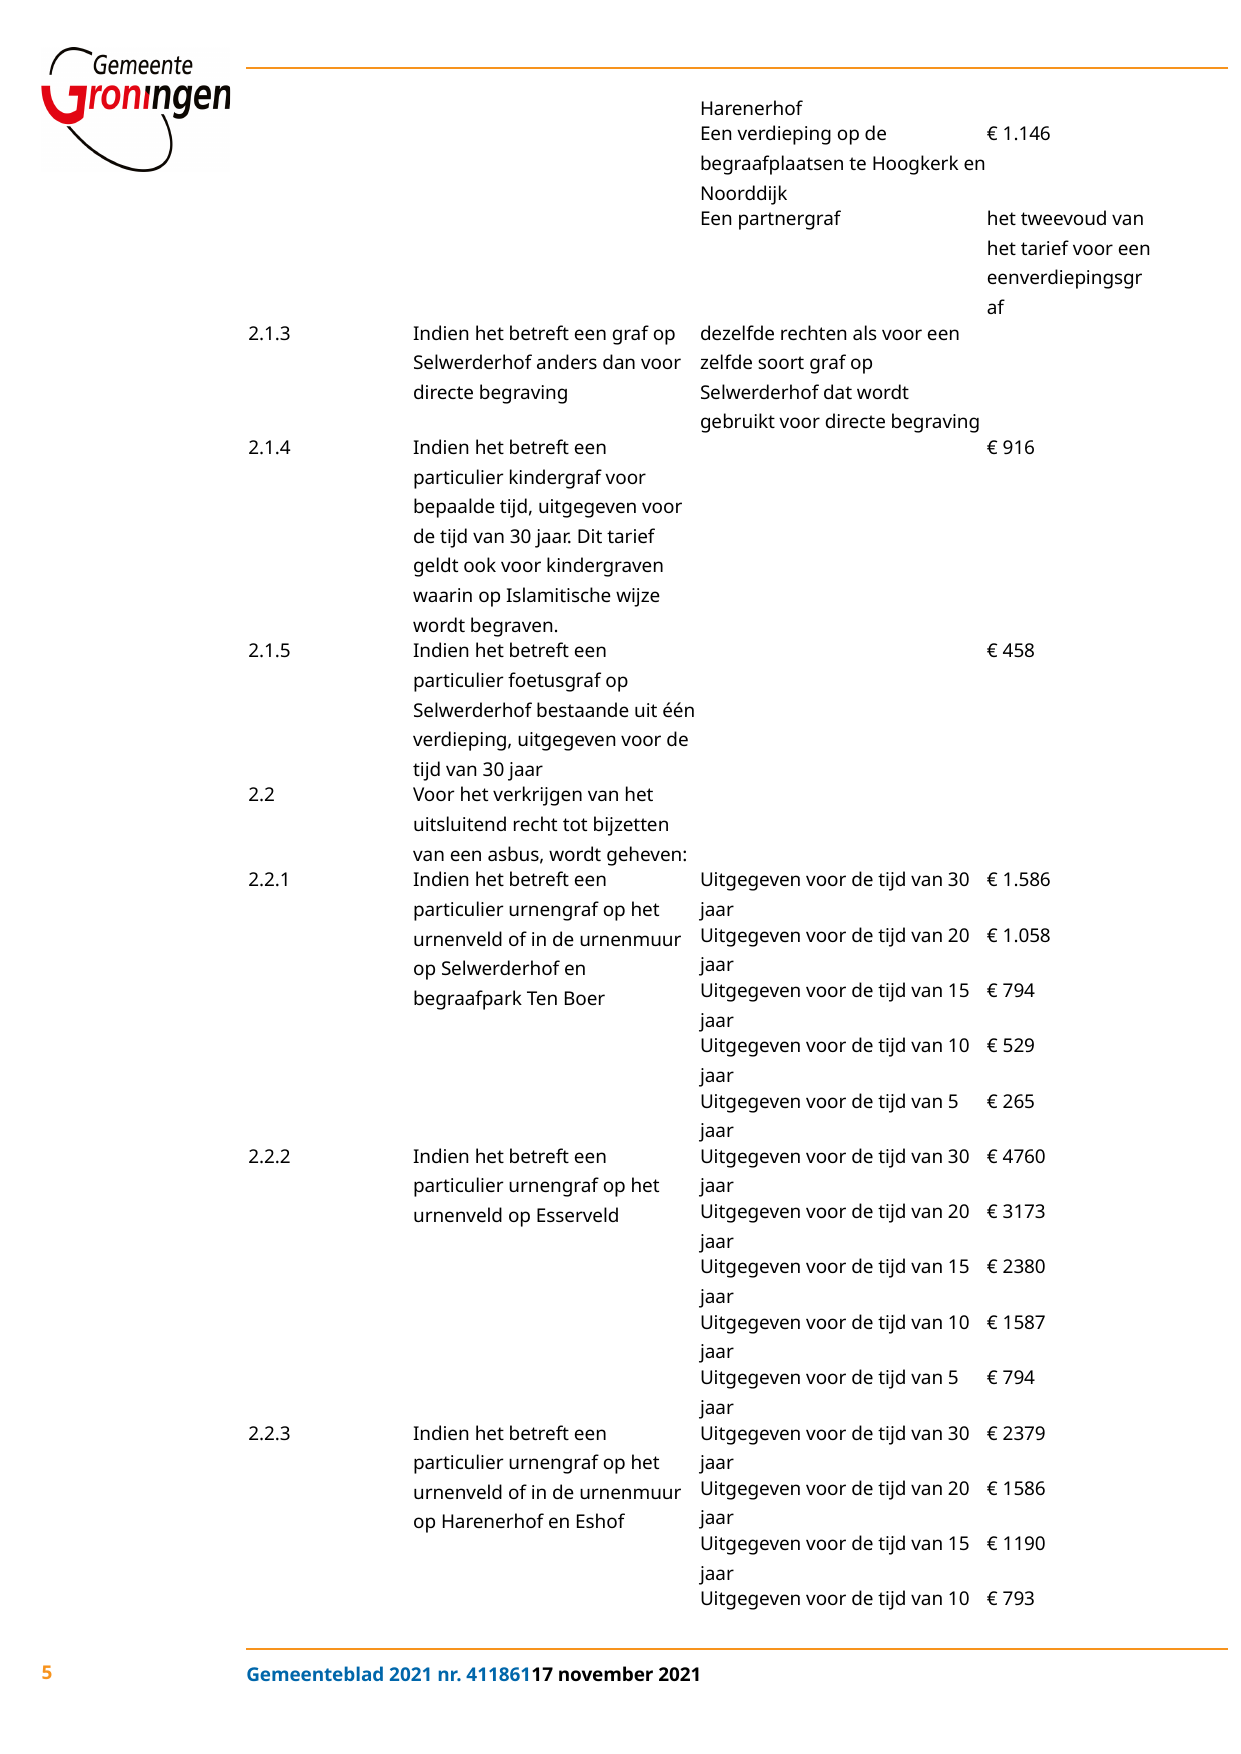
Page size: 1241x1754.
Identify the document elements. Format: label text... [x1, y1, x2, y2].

table_cell € 794 [987, 1364, 1152, 1420]
table_cell € 3173 [987, 1199, 1152, 1254]
table_cell Uitgegeven voor de tijd van 20 jaar [700, 1475, 987, 1530]
table_cell 2.1.4 [248, 434, 413, 638]
table_cell dezelfde rechten als voor een zelfde soort graf op Selwerderhof dat wordt gebruikt voor directe begraving [700, 320, 987, 434]
table_cell Uitgegeven voor de tijd van 15 jaar [700, 1530, 987, 1586]
table_cell Indien het betreft een particulier urnengraf op het urnenveld op Esserveld [413, 1143, 700, 1420]
table_cell € 1586 [987, 1475, 1152, 1530]
table_cell 2.2.3 [248, 1420, 413, 1611]
table_cell Uitgegeven voor de tijd van 30 jaar [700, 1143, 987, 1198]
table_cell [413, 95, 700, 320]
table_cell Uitgegeven voor de tijd van 15 jaar [700, 1254, 987, 1309]
table_cell [248, 95, 413, 320]
table_cell Uitgegeven voor de tijd van 10 [700, 1586, 987, 1611]
table_cell Indien het betreft een particulier foetusgraf op Selwerderhof bestaande uit één verdieping, uitgegeven voor de tijd van 30 jaar [413, 638, 700, 782]
table_cell het tweevoud van het tarief voor een eenverdiepingsgraf [987, 205, 1152, 320]
table_cell Uitgegeven voor de tijd van 30 jaar [700, 867, 987, 922]
table_cell € 1587 [987, 1309, 1152, 1364]
table_cell Indien het betreft een particulier kindergraf voor bepaalde tijd, uitgegeven voor de tijd van 30 jaar. Dit tarief geldt ook voor kindergraven waarin op Islamitische wijze wordt begraven. [413, 434, 700, 638]
table_cell [700, 434, 987, 638]
table_cell Uitgegeven voor de tijd van 30 jaar [700, 1420, 987, 1475]
table_cell Indien het betreft een particulier urnengraf op het urnenveld of in de urnenmuur op Selwerderhof en begraafpark Ten Boer [413, 867, 700, 1143]
table_cell 2.1.5 [248, 638, 413, 782]
table_cell € 793 [987, 1586, 1152, 1611]
table_cell Een partnergraf [700, 205, 987, 320]
table_cell [700, 782, 1152, 867]
table_cell € 4760 [987, 1143, 1152, 1198]
table_cell Indien het betreft een graf op Selwerderhof anders dan voor directe begraving [413, 320, 700, 434]
table_cell Uitgegeven voor de tijd van 5 jaar [700, 1364, 987, 1420]
table_cell [987, 95, 1152, 121]
table_cell 2.1.3 [248, 320, 413, 434]
table_cell Uitgegeven voor de tijd van 10 jaar [700, 1033, 987, 1088]
table_cell [987, 320, 1152, 434]
picture [41, 47, 231, 172]
table_cell € 2380 [987, 1254, 1152, 1309]
table_cell 2.2.1 [248, 867, 413, 1143]
table_cell € 1.586 [987, 867, 1152, 922]
table_cell € 1.146 [987, 121, 1152, 205]
table_cell Indien het betreft een particulier urnengraf op het urnenveld of in de urnenmuur op Harenerhof en Eshof [413, 1420, 700, 1611]
table_cell Uitgegeven voor de tijd van 20 jaar [700, 922, 987, 977]
table_cell € 794 [987, 977, 1152, 1032]
table_cell € 1190 [987, 1530, 1152, 1586]
table_cell 2.2.2 [248, 1143, 413, 1420]
table_cell [700, 638, 987, 782]
table_cell € 265 [987, 1088, 1152, 1143]
table_cell Harenerhof [700, 95, 987, 121]
table_cell € 916 [987, 434, 1152, 638]
table_cell Voor het verkrijgen van het uitsluitend recht tot bijzetten van een asbus, wordt geheven: [413, 782, 700, 867]
table_cell Uitgegeven voor de tijd van 15 jaar [700, 977, 987, 1032]
table_cell Uitgegeven voor de tijd van 20 jaar [700, 1199, 987, 1254]
table_cell Een verdieping op de begraafplaatsen te Hoogkerk en Noorddijk [700, 121, 987, 205]
table_cell Uitgegeven voor de tijd van 10 jaar [700, 1309, 987, 1364]
table_cell 2.2 [248, 782, 413, 867]
table_cell € 1.058 [987, 922, 1152, 977]
table_cell € 529 [987, 1033, 1152, 1088]
table_cell € 458 [987, 638, 1152, 782]
table_cell € 2379 [987, 1420, 1152, 1475]
table_cell Uitgegeven voor de tijd van 5 jaar [700, 1088, 987, 1143]
